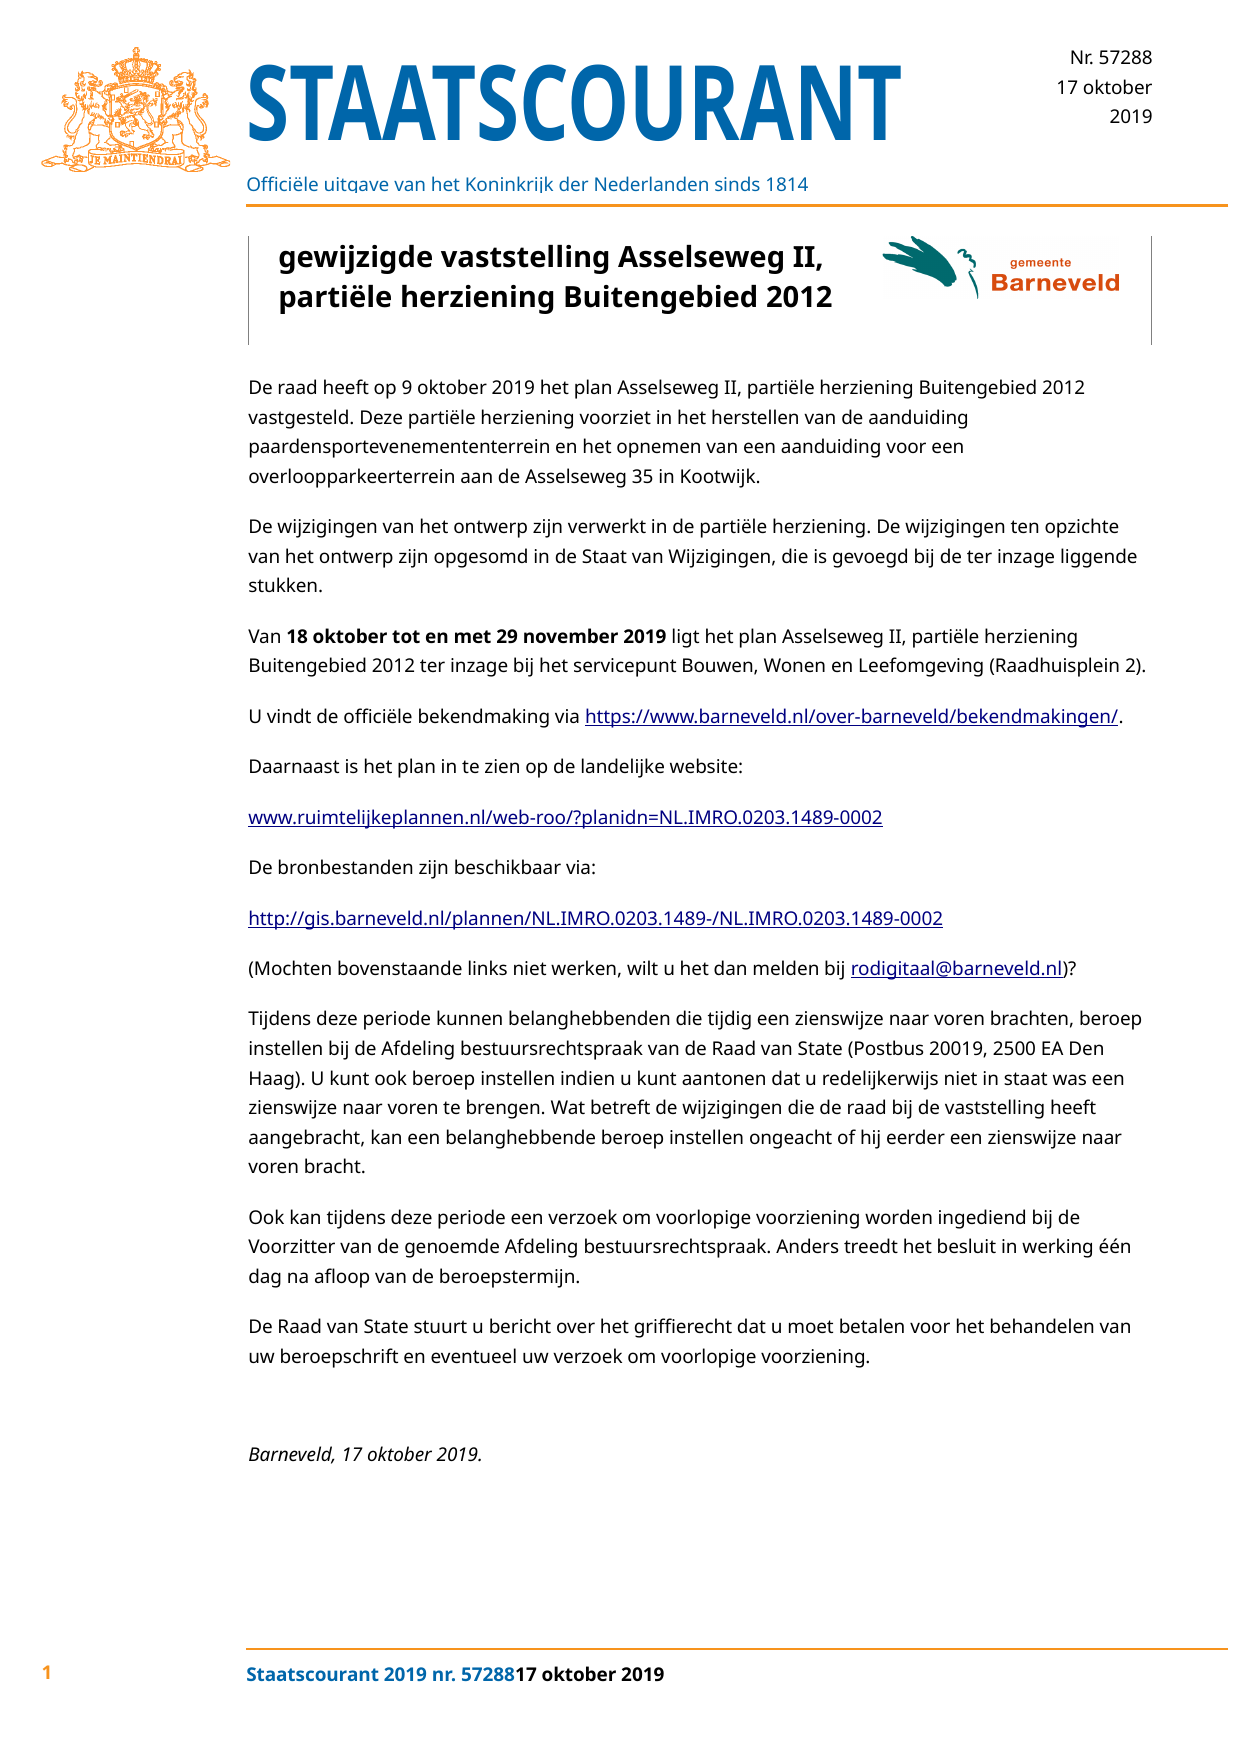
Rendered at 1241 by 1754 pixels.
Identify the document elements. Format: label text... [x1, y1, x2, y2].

text Van 18 oktober tot en met 29 november 2019 ligt het plan Asselseweg II, partiële herziening Buitengebied 2012 ter inzage bij het servicepunt Bouwen, Wonen en Leefomgeving (Raadhuisplein 2). [248, 623, 1152, 678]
text Barneveld, 17 oktober 2019. [248, 1441, 1152, 1467]
text http://gis.barneveld.nl/plannen/NL.IMRO.0203.1489-/NL.IMRO.0203.1489-0002 [248, 905, 1152, 930]
text www.ruimtelijkeplannen.nl/web-roo/?planidn=NL.IMRO.0203.1489-0002 [248, 804, 1152, 829]
text De bronbestanden zijn beschikbaar via: [248, 854, 1152, 880]
text De raad heeft op 9 oktober 2019 het plan Asselseweg II, partiële herziening Buitengebied 2012 vastgesteld. Deze partiële herziening voorziet in het herstellen van de aanduiding paardensportevenemententerrein en het opnemen van een aanduiding voor een overloopparkeerterrein aan de Asselseweg 35 in Kootwijk. [248, 374, 1152, 489]
text Daarnaast is het plan in te zien op de landelijke website: [248, 753, 1152, 779]
text U vindt de officiële bekendmaking via https://www.barneveld.nl/over-barneveld/bekendmakingen/. [248, 703, 1152, 729]
text Ook kan tijdens deze periode een verzoek om voorlopige voorziening worden ingediend bij de Voorzitter van de genoemde Afdeling bestuursrechtspraak. Anders treedt het besluit in werking één dag na afloop van de beroepstermijn. [248, 1204, 1152, 1289]
picture [41, 47, 231, 172]
picture [882, 236, 1119, 299]
text Tijdens deze periode kunnen belanghebbenden die tijdig een zienswijze naar voren brachten, beroep instellen bij de Afdeling bestuursrechtspraak van de Raad van State (Postbus 20019, 2500 EA Den Haag). U kunt ook beroep instellen indien u kunt aantonen dat u redelijkerwijs niet in staat was een zienswijze naar voren te brengen. Wat betreft de wijzigingen die de raad bij de vaststelling heeft aangebracht, kan een belanghebbende beroep instellen ongeacht of hij eerder een zienswijze naar voren bracht. [248, 1006, 1152, 1179]
table_header gewijzigde vaststelling Asselseweg II, partiële herziening Buitengebied 2012 [249, 236, 850, 345]
text De Raad van State stuurt u bericht over het griffierecht dat u moet betalen voor het behandelen van uw beroepschrift en eventueel uw verzoek om voorlopige voorziening. [248, 1313, 1152, 1369]
text De wijzigingen van het ontwerp zijn verwerkt in de partiële herziening. De wijzigingen ten opzichte van het ontwerp zijn opgesomd in de Staat van Wijzigingen, die is gevoegd bij de ter inzage liggende stukken. [248, 513, 1152, 598]
table_header [850, 236, 1151, 345]
text (Mochten bovenstaande links niet werken, wilt u het dan melden bij rodigitaal@barneveld.nl)? [248, 955, 1152, 981]
